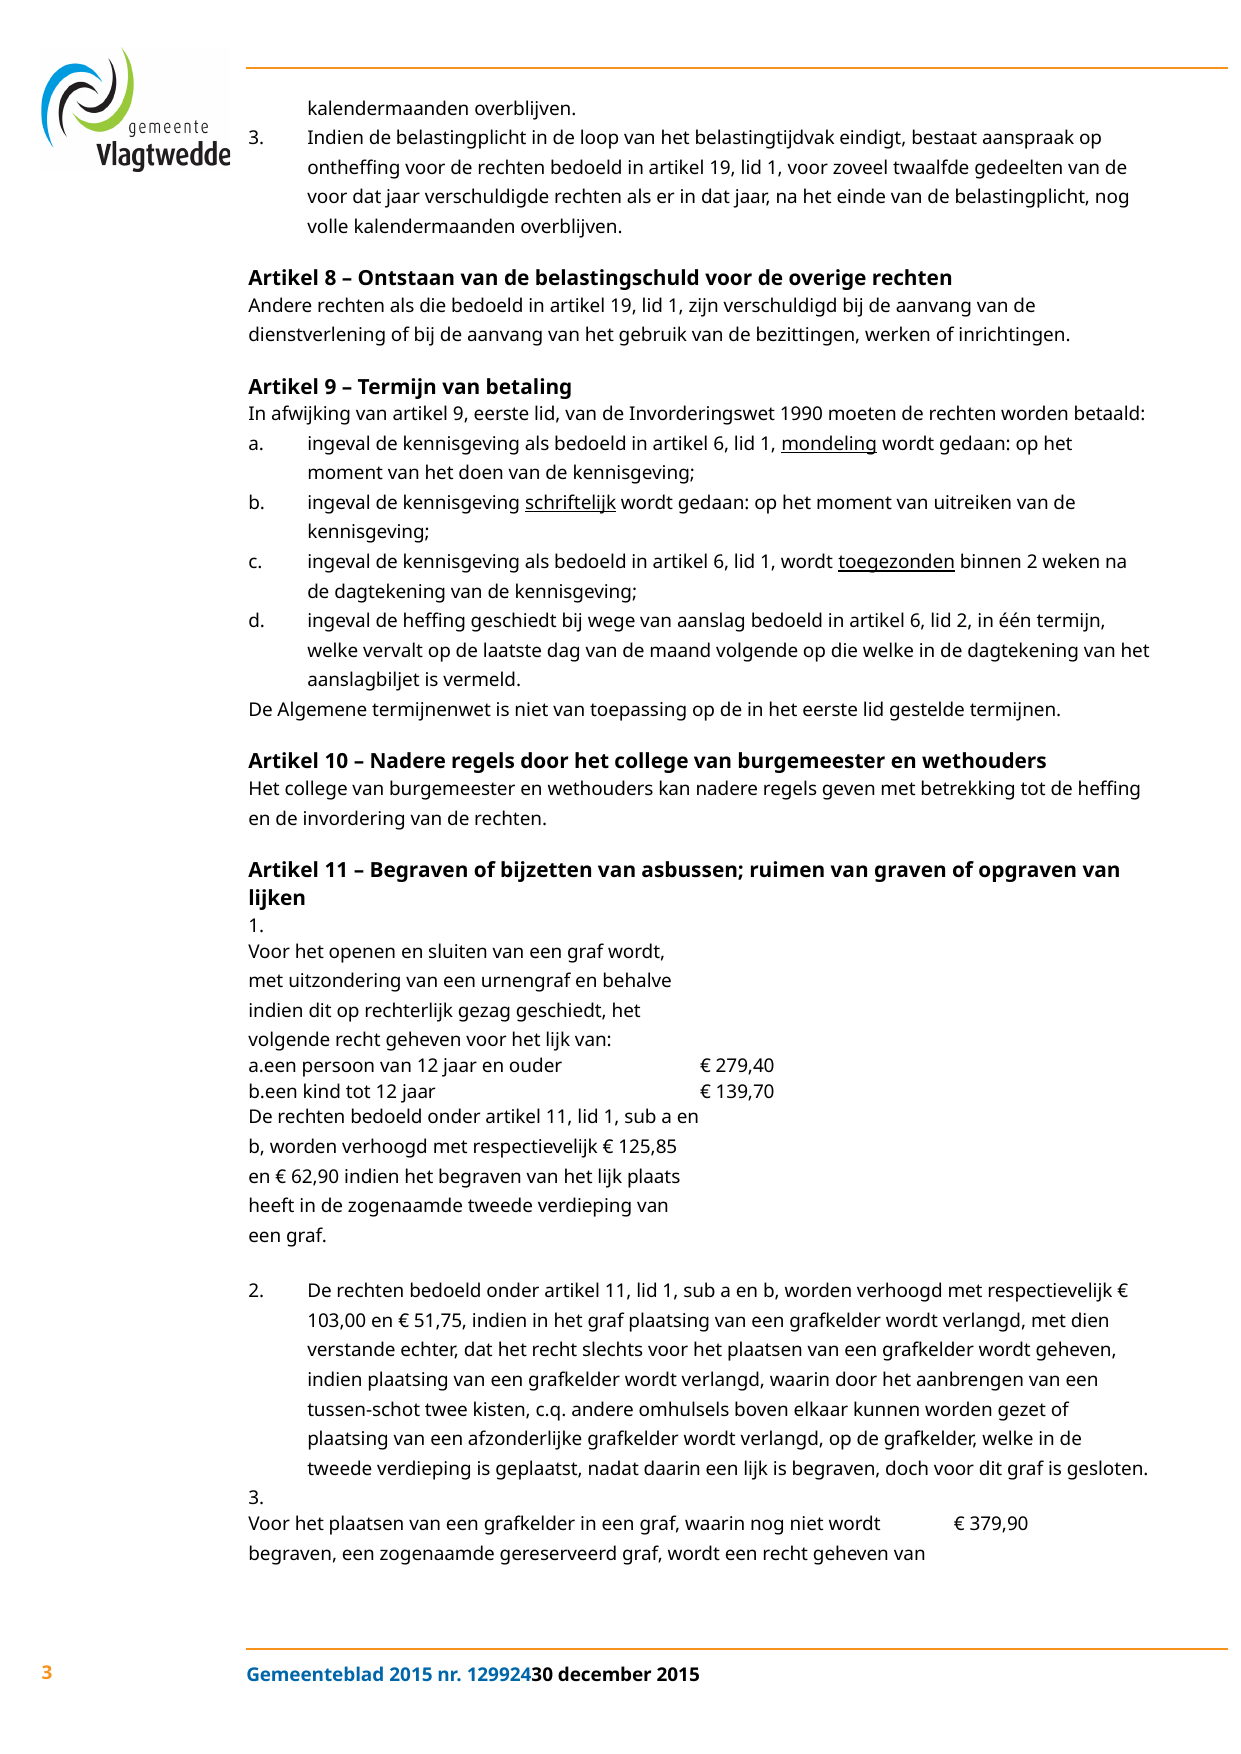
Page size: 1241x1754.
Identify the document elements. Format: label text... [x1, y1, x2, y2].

picture [41, 47, 231, 172]
text Artikel 8 – Ontstaan van de belastingschuld voor de overige rechten [248, 263, 1152, 292]
table_header Voor het openen en sluiten van een graf wordt, met uitzondering van een urnengraf en behalve indien dit op rechterlijk gezag geschiedt, het volgende recht geheven voor het lijk van: [248, 938, 700, 1052]
table_header € 379,90 [954, 1510, 1152, 1566]
text In afwijking van artikel 9, eerste lid, van de Invorderingswet 1990 moeten de rechten worden betaald: [248, 400, 1152, 426]
text Artikel 9 – Termijn van betaling [248, 372, 1152, 400]
table_header Voor het plaatsen van een grafkelder in een graf, waarin nog niet wordt begraven, een zogenaamde gereserveerd graf, wordt een recht geheven van [248, 1510, 954, 1566]
list ingeval de kennisgeving als bedoeld in artikel 6, lid 1, wordt toegezonden binnen 2 weken na de dagtekening van de kennisgeving; [248, 548, 1152, 604]
table_cell € 139,70 [700, 1078, 1152, 1104]
table_cell [700, 1104, 1152, 1248]
text Artikel 11 – Begraven of bijzetten van asbussen; ruimen van graven of opgraven van lijken [248, 855, 1152, 912]
text Artikel 10 – Nadere regels door het college van burgemeester en wethouders [248, 747, 1152, 775]
list kalendermaanden overblijven. [248, 95, 1152, 121]
list ingeval de kennisgeving als bedoeld in artikel 6, lid 1, mondeling wordt gedaan: op het moment van het doen van de kennisgeving; [248, 430, 1152, 485]
table_cell a.een persoon van 12 jaar en ouder [248, 1052, 700, 1078]
text De Algemene termijnenwet is niet van toepassing op de in het eerste lid gestelde termijnen. [248, 696, 1152, 722]
table_cell € 279,40 [700, 1052, 1152, 1078]
list ingeval de heffing geschiedt bij wege van aanslag bedoeld in artikel 6, lid 2, in één termijn, welke vervalt op de laatste dag van de maand volgende op die welke in de dagtekening van het aanslagbiljet is vermeld. [248, 607, 1152, 692]
list De rechten bedoeld onder artikel 11, lid 1, sub a en b, worden verhoogd met respectievelijk € 103,00 en € 51,75, indien in het graf plaatsing van een grafkelder wordt verlangd, met dien verstande echter, dat het recht slechts voor het plaatsen van een grafkelder wordt geheven, indien plaatsing van een grafkelder wordt verlangd, waarin door het aanbrengen van een tussen-schot twee kisten, c.q. andere omhulsels boven elkaar kunnen worden gezet of plaatsing van een afzonderlijke grafkelder wordt verlangd, op de grafkelder, welke in de tweede verdieping is geplaatst, nadat daarin een lijk is begraven, doch voor dit graf is gesloten. [248, 1277, 1152, 1481]
list ingeval de kennisgeving schriftelijk wordt gedaan: op het moment van uitreiken van de kennisgeving; [248, 489, 1152, 544]
table_header [700, 938, 1152, 1052]
list Indien de belastingplicht in de loop van het belastingtijdvak eindigt, bestaat aanspraak op ontheffing voor de rechten bedoeld in artikel 19, lid 1, voor zoveel twaalfde gedeelten van de voor dat jaar verschuldigde rechten als er in dat jaar, na het einde van de belastingplicht, nog volle kalendermaanden overblijven. [248, 124, 1152, 239]
table_cell De rechten bedoeld onder artikel 11, lid 1, sub a en b, worden verhoogd met respectievelijk € 125,85 en € 62,90 indien het begraven van het lijk plaats heeft in de zogenaamde tweede verdieping van een graf. [248, 1104, 700, 1248]
text Het college van burgemeester en wethouders kan nadere regels geven met betrekking tot de heffing en de invordering van de rechten. [248, 775, 1152, 830]
table_cell b.een kind tot 12 jaar [248, 1078, 700, 1104]
text Andere rechten als die bedoeld in artikel 19, lid 1, zijn verschuldigd bij de aanvang van de dienstverlening of bij de aanvang van het gebruik van de bezittingen, werken of inrichtingen. [248, 292, 1152, 347]
